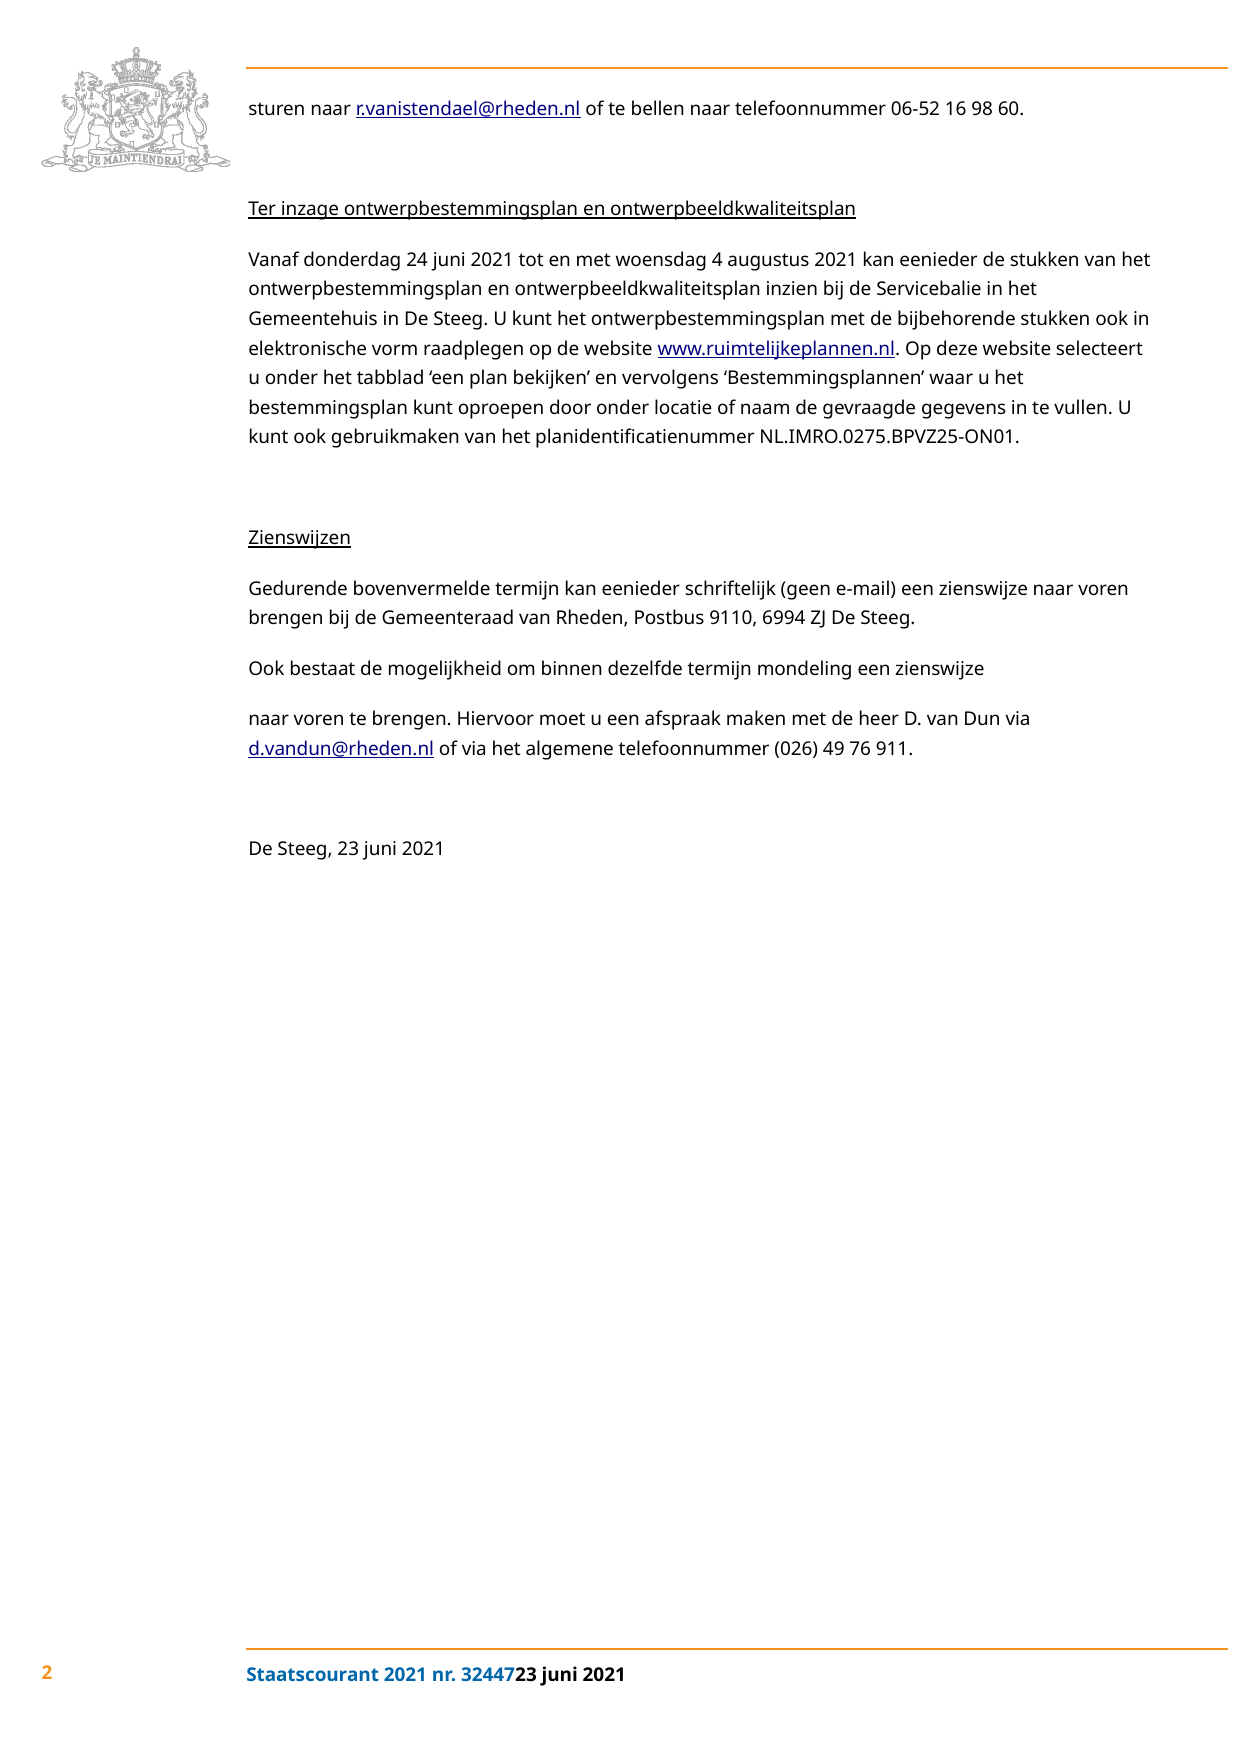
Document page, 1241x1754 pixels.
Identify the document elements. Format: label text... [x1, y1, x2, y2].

text Gedurende bovenvermelde termijn kan eenieder schriftelijk (geen e-mail) een zienswijze naar voren brengen bij de Gemeenteraad van Rheden, Postbus 9110, 6994 ZJ De Steeg. [248, 575, 1152, 630]
text naar voren te brengen. Hiervoor moet u een afspraak maken met de heer D. van Dun via d.vandun@rheden.nl of via het algemene telefoonnummer (026) 49 76 911. [248, 705, 1152, 761]
text Ter inzage ontwerpbestemmingsplan en ontwerpbeeldkwaliteitsplan [248, 196, 1152, 221]
text Ook bestaat de mogelijkheid om binnen dezelfde termijn mondeling een zienswijze [248, 655, 1152, 681]
text Zienswijzen [248, 524, 1152, 550]
text De Steeg, 23 juni 2021 [248, 836, 1152, 861]
text sturen naar r.vanistendael@rheden.nl of te bellen naar telefoonnummer 06-52 16 98 60. [248, 95, 1152, 121]
picture [41, 47, 231, 172]
text Vanaf donderdag 24 juni 2021 tot en met woensdag 4 augustus 2021 kan eenieder de stukken van het ontwerpbestemmingsplan en ontwerpbeeldkwaliteitsplan inzien bij de Servicebalie in het Gemeentehuis in De Steeg. U kunt het ontwerpbestemmingsplan met de bijbehorende stukken ook in elektronische vorm raadplegen op de website www.ruimtelijkeplannen.nl. Op deze website selecteert u onder het tabblad ‘een plan bekijken’ en vervolgens ‘Bestemmingsplannen’ waar u het bestemmingsplan kunt oproepen door onder locatie of naam de gevraagde gegevens in te vullen. U kunt ook gebruikmaken van het planidentificatienummer NL.IMRO.0275.BPVZ25-ON01. [248, 246, 1152, 449]
